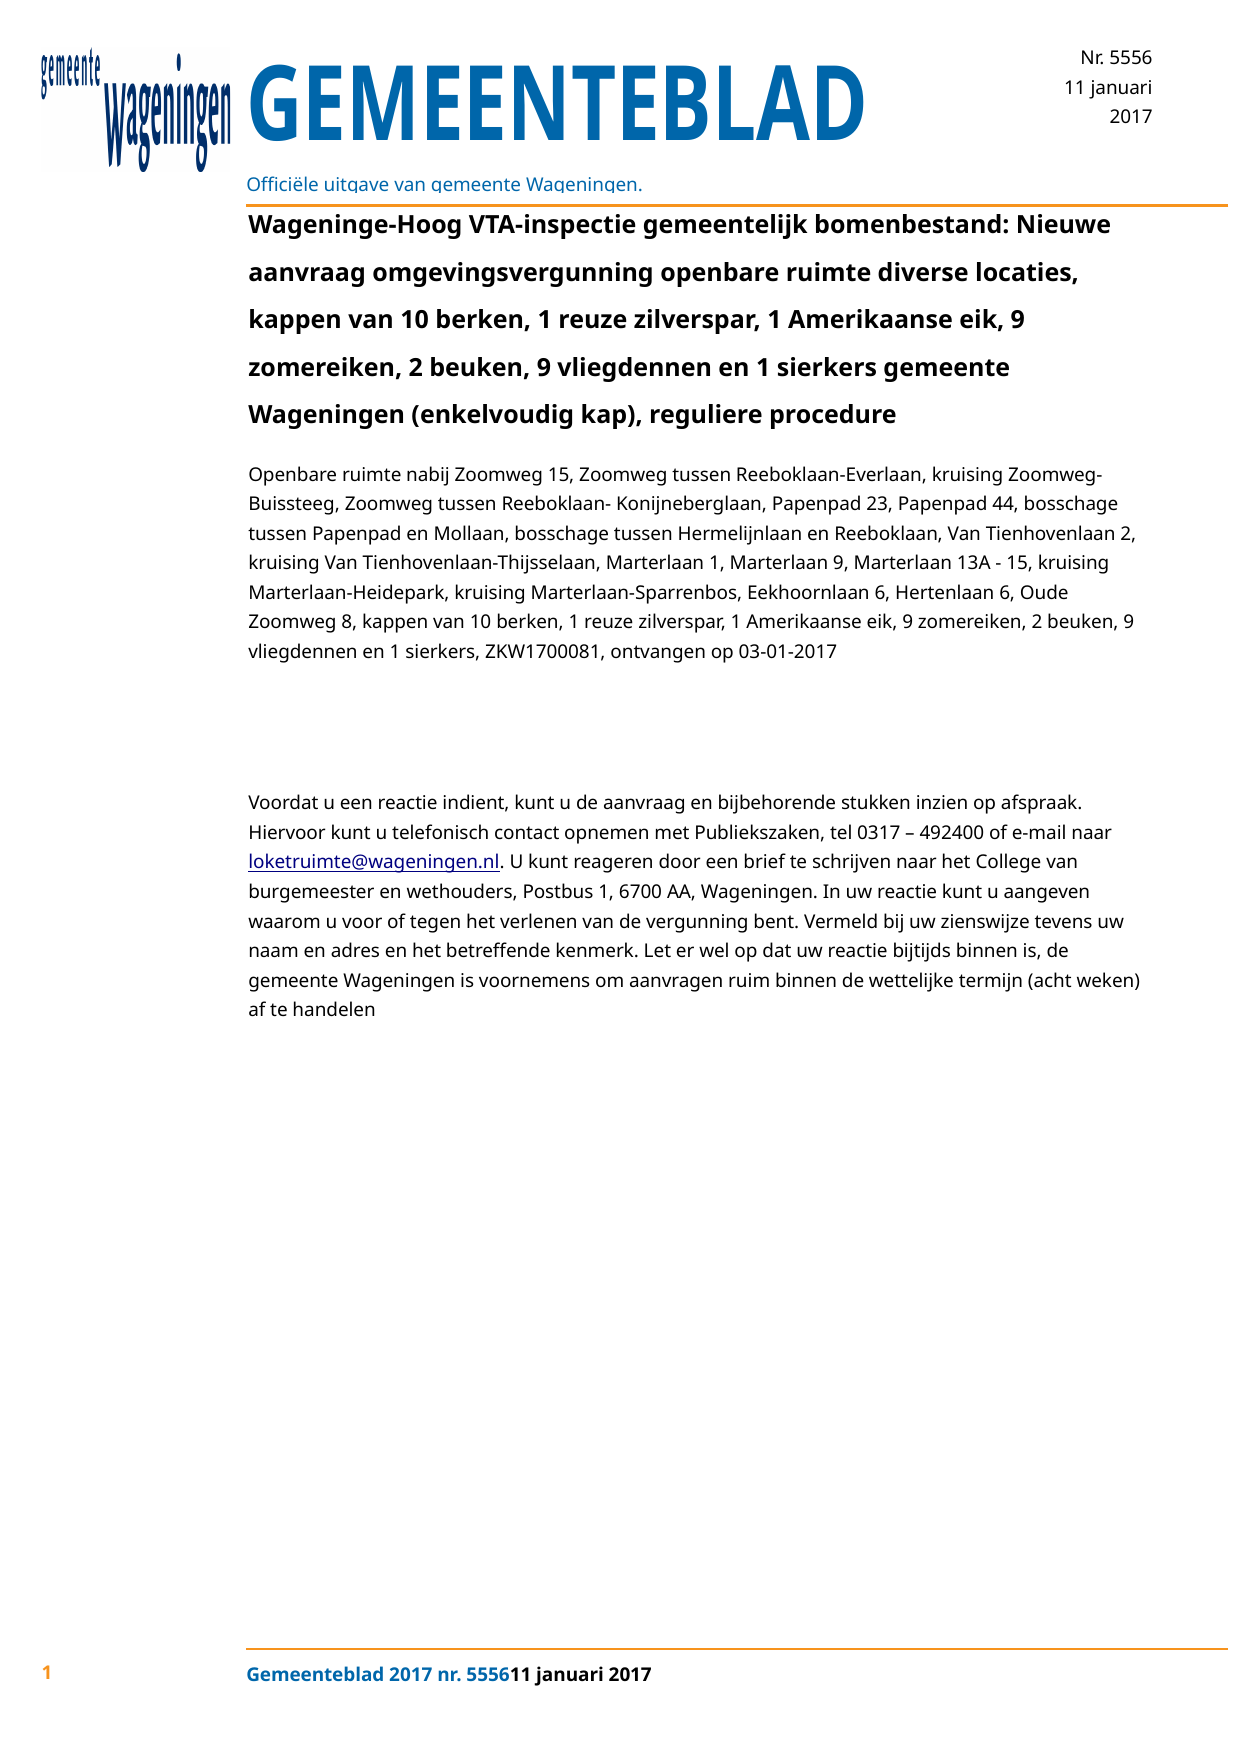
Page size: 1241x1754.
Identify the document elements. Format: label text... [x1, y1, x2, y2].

text Openbare ruimte nabij Zoomweg 15, Zoomweg tussen Reeboklaan-Everlaan, kruising Zoomweg- Buissteeg, Zoomweg tussen Reeboklaan- Konijneberglaan, Papenpad 23, Papenpad 44, bosschage tussen Papenpad en Mollaan, bosschage tussen Hermelijnlaan en Reeboklaan, Van Tienhovenlaan 2, kruising Van Tienhovenlaan-Thijsselaan, Marterlaan 1, Marterlaan 9, Marterlaan 13A - 15, kruising Marterlaan-Heidepark, kruising Marterlaan-Sparrenbos, Eekhoornlaan 6, Hertenlaan 6, Oude Zoomweg 8, kappen van 10 berken, 1 reuze zilverspar, 1 Amerikaanse eik, 9 zomereiken, 2 beuken, 9 vliegdennen en 1 sierkers, ZKW1700081, ontvangen op 03-01-2017 [248, 461, 1152, 664]
picture [41, 47, 231, 172]
text Voordat u een reactie indient, kunt u de aanvraag en bijbehorende stukken inzien op afspraak. Hiervoor kunt u telefonisch contact opnemen met Publiekszaken, tel 0317 – 492400 of e-mail naar loketruimte@wageningen.nl. U kunt reageren door een brief te schrijven naar het College van burgemeester en wethouders, Postbus 1, 6700 AA, Wageningen. In uw reactie kunt u aangeven waarom u voor of tegen het verlenen van de vergunning bent. Vermeld bij uw zienswijze tevens uw naam en adres en het betreffende kenmerk. Let er wel op dat uw reactie bijtijds binnen is, de gemeente Wageningen is voornemens om aanvragen ruim binnen de wettelijke termijn (acht weken) af te handelen [248, 789, 1152, 1022]
text Wageninge-Hoog VTA-inspectie gemeentelijk bomenbestand: Nieuwe aanvraag omgevingsvergunning openbare ruimte diverse locaties, kappen van 10 berken, 1 reuze zilverspar, 1 Amerikaanse eik, 9 zomereiken, 2 beuken, 9 vliegdennen en 1 sierkers gemeente Wageningen (enkelvoudig kap), reguliere procedure [248, 207, 1152, 431]
